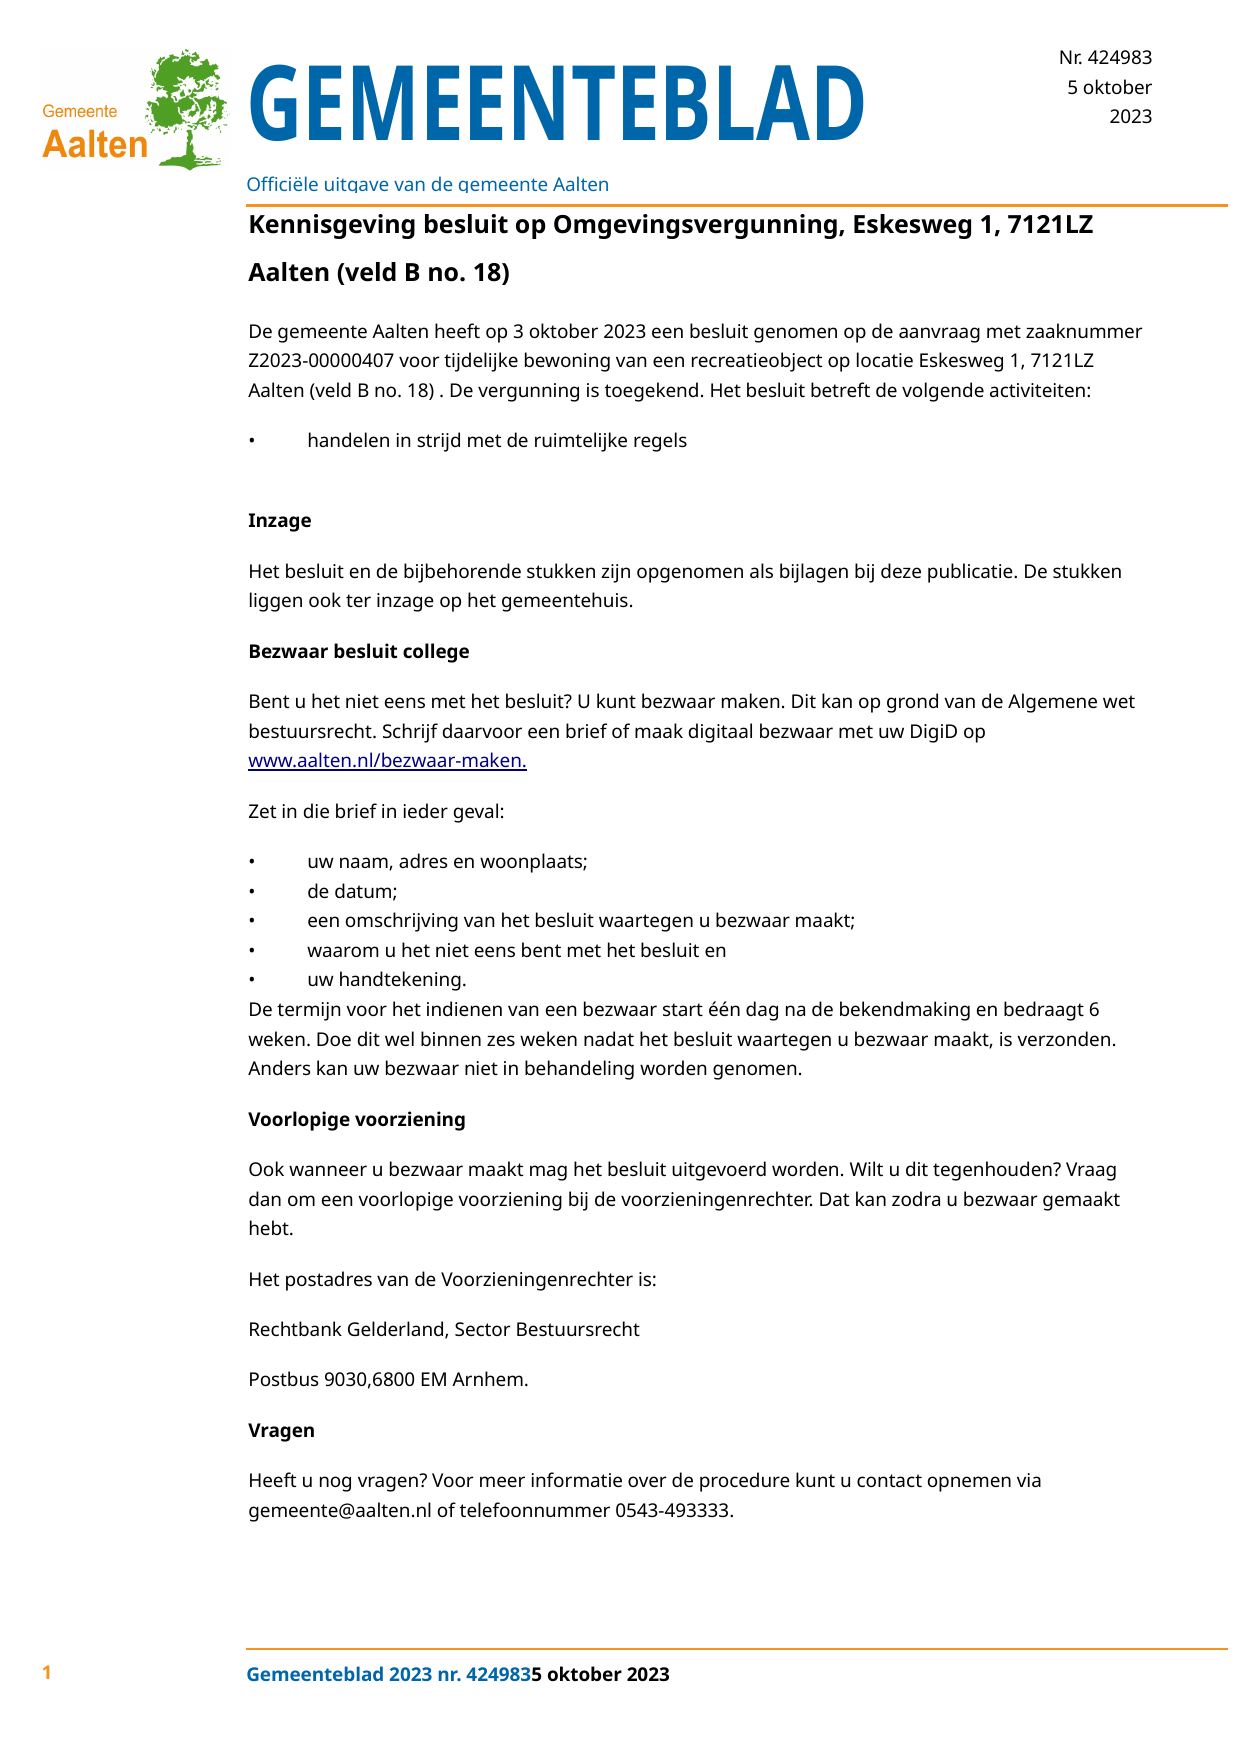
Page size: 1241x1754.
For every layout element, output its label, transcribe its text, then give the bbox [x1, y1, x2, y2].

list de datum; [248, 878, 1152, 904]
text Rechtbank Gelderland, Sector Bestuursrecht [248, 1316, 1152, 1342]
text Inzage [248, 507, 1152, 533]
text Het postadres van de Voorzieningenrechter is: [248, 1266, 1152, 1292]
text Kennisgeving besluit op Omgevingsvergunning, Eskesweg 1, 7121LZ Aalten (veld B no. 18) [248, 207, 1152, 288]
text Bent u het niet eens met het besluit? U kunt bezwaar maken. Dit kan op grond van de Algemene wet bestuursrecht. Schrijf daarvoor een brief of maak digitaal bezwaar met uw DigiD op www.aalten.nl/bezwaar-maken. [248, 688, 1152, 773]
text Ook wanneer u bezwaar maakt mag het besluit uitgevoerd worden. Wilt u dit tegenhouden? Vraag dan om een voorlopige voorziening bij de voorzieningenrechter. Dat kan zodra u bezwaar gemaakt hebt. [248, 1156, 1152, 1241]
text Zet in die brief in ieder geval: [248, 798, 1152, 824]
text De gemeente Aalten heeft op 3 oktober 2023 een besluit genomen op de aanvraag met zaaknummer Z2023-00000407 voor tijdelijke bewoning van een recreatieobject op locatie Eskesweg 1, 7121LZ Aalten (veld B no. 18) . De vergunning is toegekend. Het besluit betreft de volgende activiteiten: [248, 318, 1152, 403]
text De termijn voor het indienen van een bezwaar start één dag na de bekendmaking en bedraagt 6 weken. Doe dit wel binnen zes weken nadat het besluit waartegen u bezwaar maakt, is verzonden. Anders kan uw bezwaar niet in behandeling worden genomen. [248, 996, 1152, 1081]
text Heeft u nog vragen? Voor meer informatie over de procedure kunt u contact opnemen via gemeente@aalten.nl of telefoonnummer 0543-493333. [248, 1467, 1152, 1523]
picture [41, 47, 231, 172]
list waarom u het niet eens bent met het besluit en [248, 937, 1152, 963]
text Het besluit en de bijbehorende stukken zijn opgenomen als bijlagen bij deze publicatie. De stukken liggen ook ter inzage op het gemeentehuis. [248, 558, 1152, 613]
text Voorlopige voorziening [248, 1106, 1152, 1132]
list uw handtekening. [248, 967, 1152, 992]
list uw naam, adres en woonplaats; [248, 848, 1152, 874]
text Vragen [248, 1417, 1152, 1443]
text Postbus 9030,6800 EM Arnhem. [248, 1367, 1152, 1392]
text Bezwaar besluit college [248, 638, 1152, 664]
list een omschrijving van het besluit waartegen u bezwaar maakt; [248, 907, 1152, 933]
list handelen in strijd met de ruimtelijke regels [248, 427, 1152, 453]
